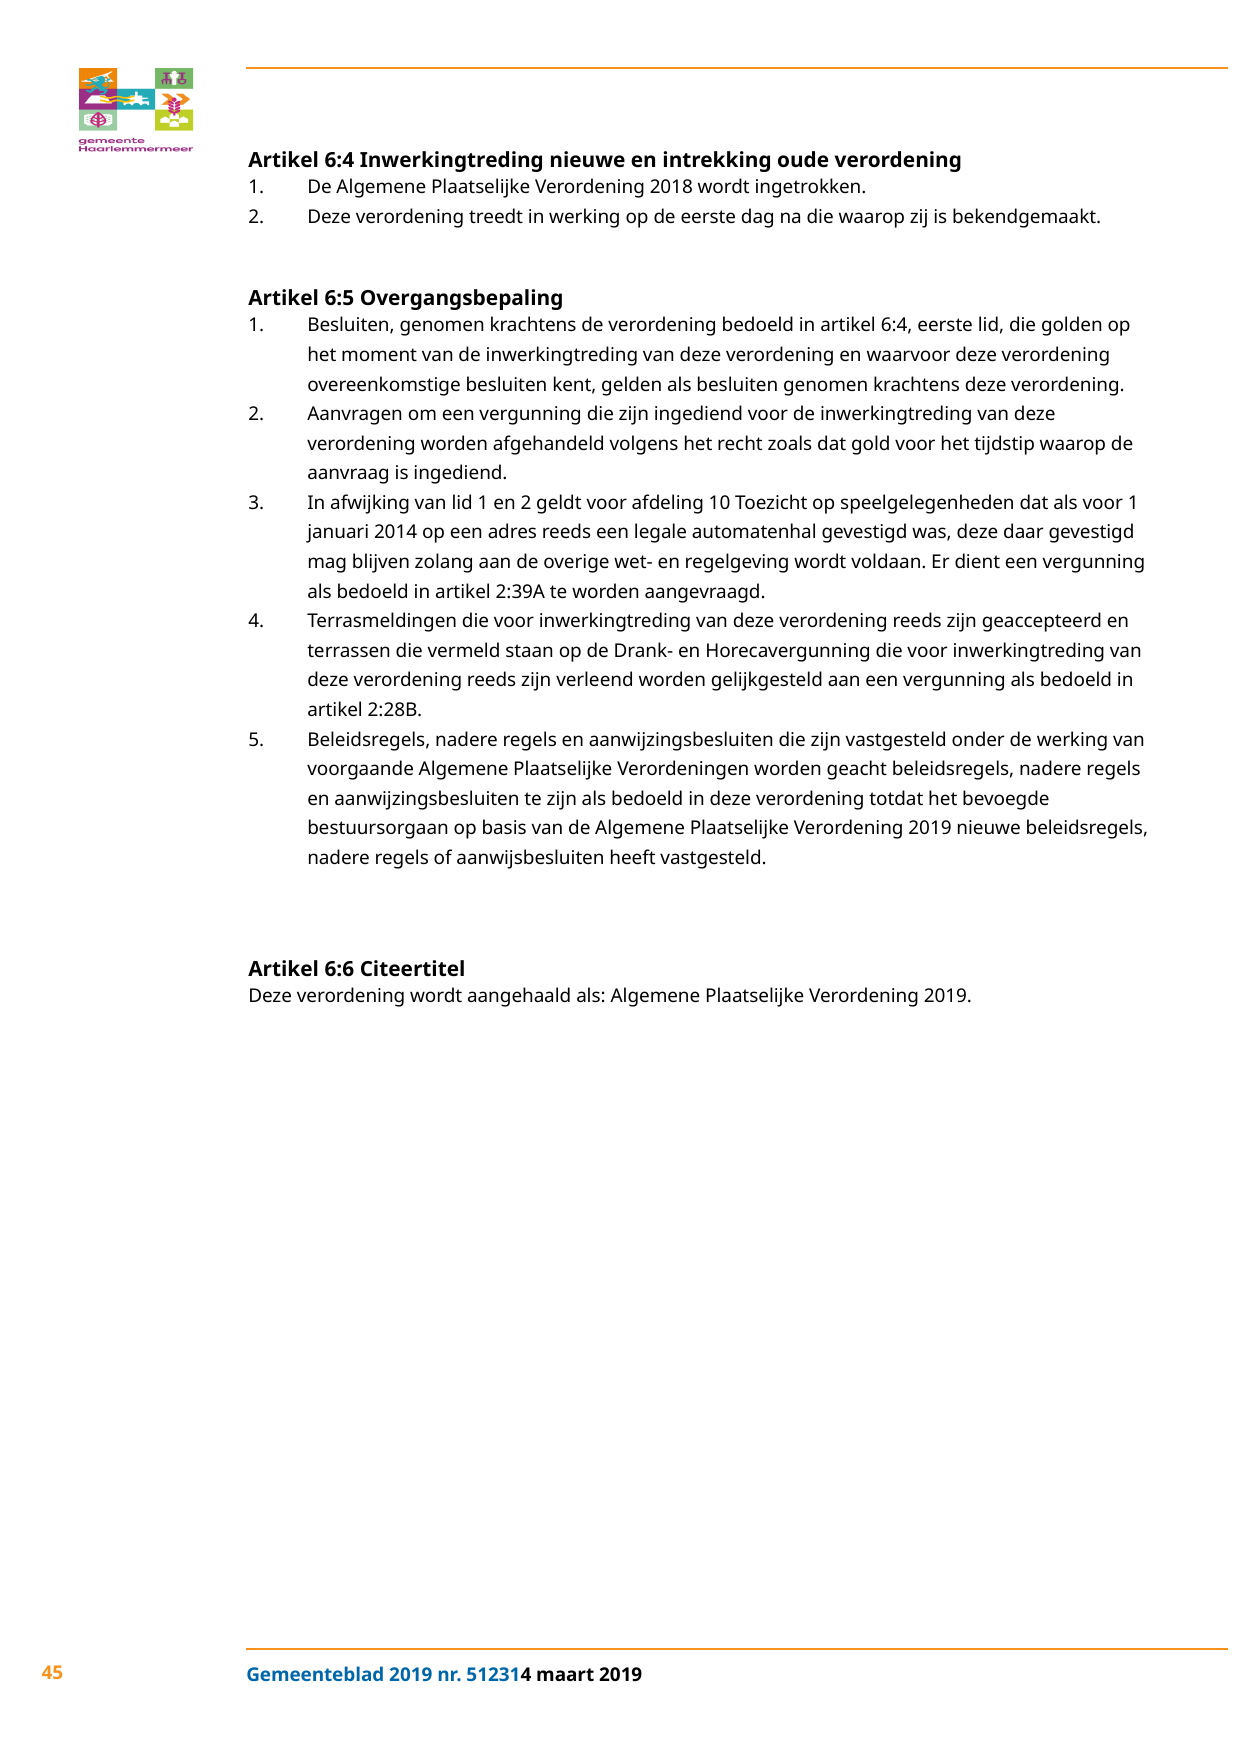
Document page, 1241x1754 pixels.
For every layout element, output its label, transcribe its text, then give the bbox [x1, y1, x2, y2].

text Artikel 6:6 Citeertitel [248, 954, 1152, 982]
list In afwijking van lid 1 en 2 geldt voor afdeling 10 Toezicht op speelgelegenheden dat als voor 1 januari 2014 op een adres reeds een legale automatenhal gevestigd was, deze daar gevestigd mag blijven zolang aan de overige wet- en regelgeving wordt voldaan. Er dient een vergunning als bedoeld in artikel 2:39A te worden aangevraagd. [248, 489, 1152, 604]
list Deze verordening treedt in werking op de eerste dag na die waarop zij is bekendgemaakt. [248, 203, 1152, 229]
list De Algemene Plaatselijke Verordening 2018 wordt ingetrokken. [248, 174, 1152, 199]
text Artikel 6:4 Inwerkingtreding nieuwe en intrekking oude verordening [248, 145, 1152, 174]
picture [41, 47, 231, 172]
list Aanvragen om een vergunning die zijn ingediend voor de inwerkingtreding van deze verordening worden afgehandeld volgens het recht zoals dat gold voor het tijdstip waarop de aanvraag is ingediend. [248, 400, 1152, 485]
list Besluiten, genomen krachtens de verordening bedoeld in artikel 6:4, eerste lid, die golden op het moment van de inwerkingtreding van deze verordening en waarvoor deze verordening overeenkomstige besluiten kent, gelden als besluiten genomen krachtens deze verordening. [248, 312, 1152, 397]
text Artikel 6:5 Overgangsbepaling [248, 283, 1152, 312]
list Terrasmeldingen die voor inwerkingtreding van deze verordening reeds zijn geaccepteerd en terrassen die vermeld staan op de Drank- en Horecavergunning die voor inwerkingtreding van deze verordening reeds zijn verleend worden gelijkgesteld aan een vergunning als bedoeld in artikel 2:28B. [248, 607, 1152, 722]
text Deze verordening wordt aangehaald als: Algemene Plaatselijke Verordening 2019. [248, 982, 1152, 1008]
list Beleidsregels, nadere regels en aanwijzingsbesluiten die zijn vastgesteld onder de werking van voorgaande Algemene Plaatselijke Verordeningen worden geacht beleidsregels, nadere regels en aanwijzingsbesluiten te zijn als bedoeld in deze verordening totdat het bevoegde bestuursorgaan op basis van de Algemene Plaatselijke Verordening 2019 nieuwe beleidsregels, nadere regels of aanwijsbesluiten heeft vastgesteld. [248, 726, 1152, 870]
